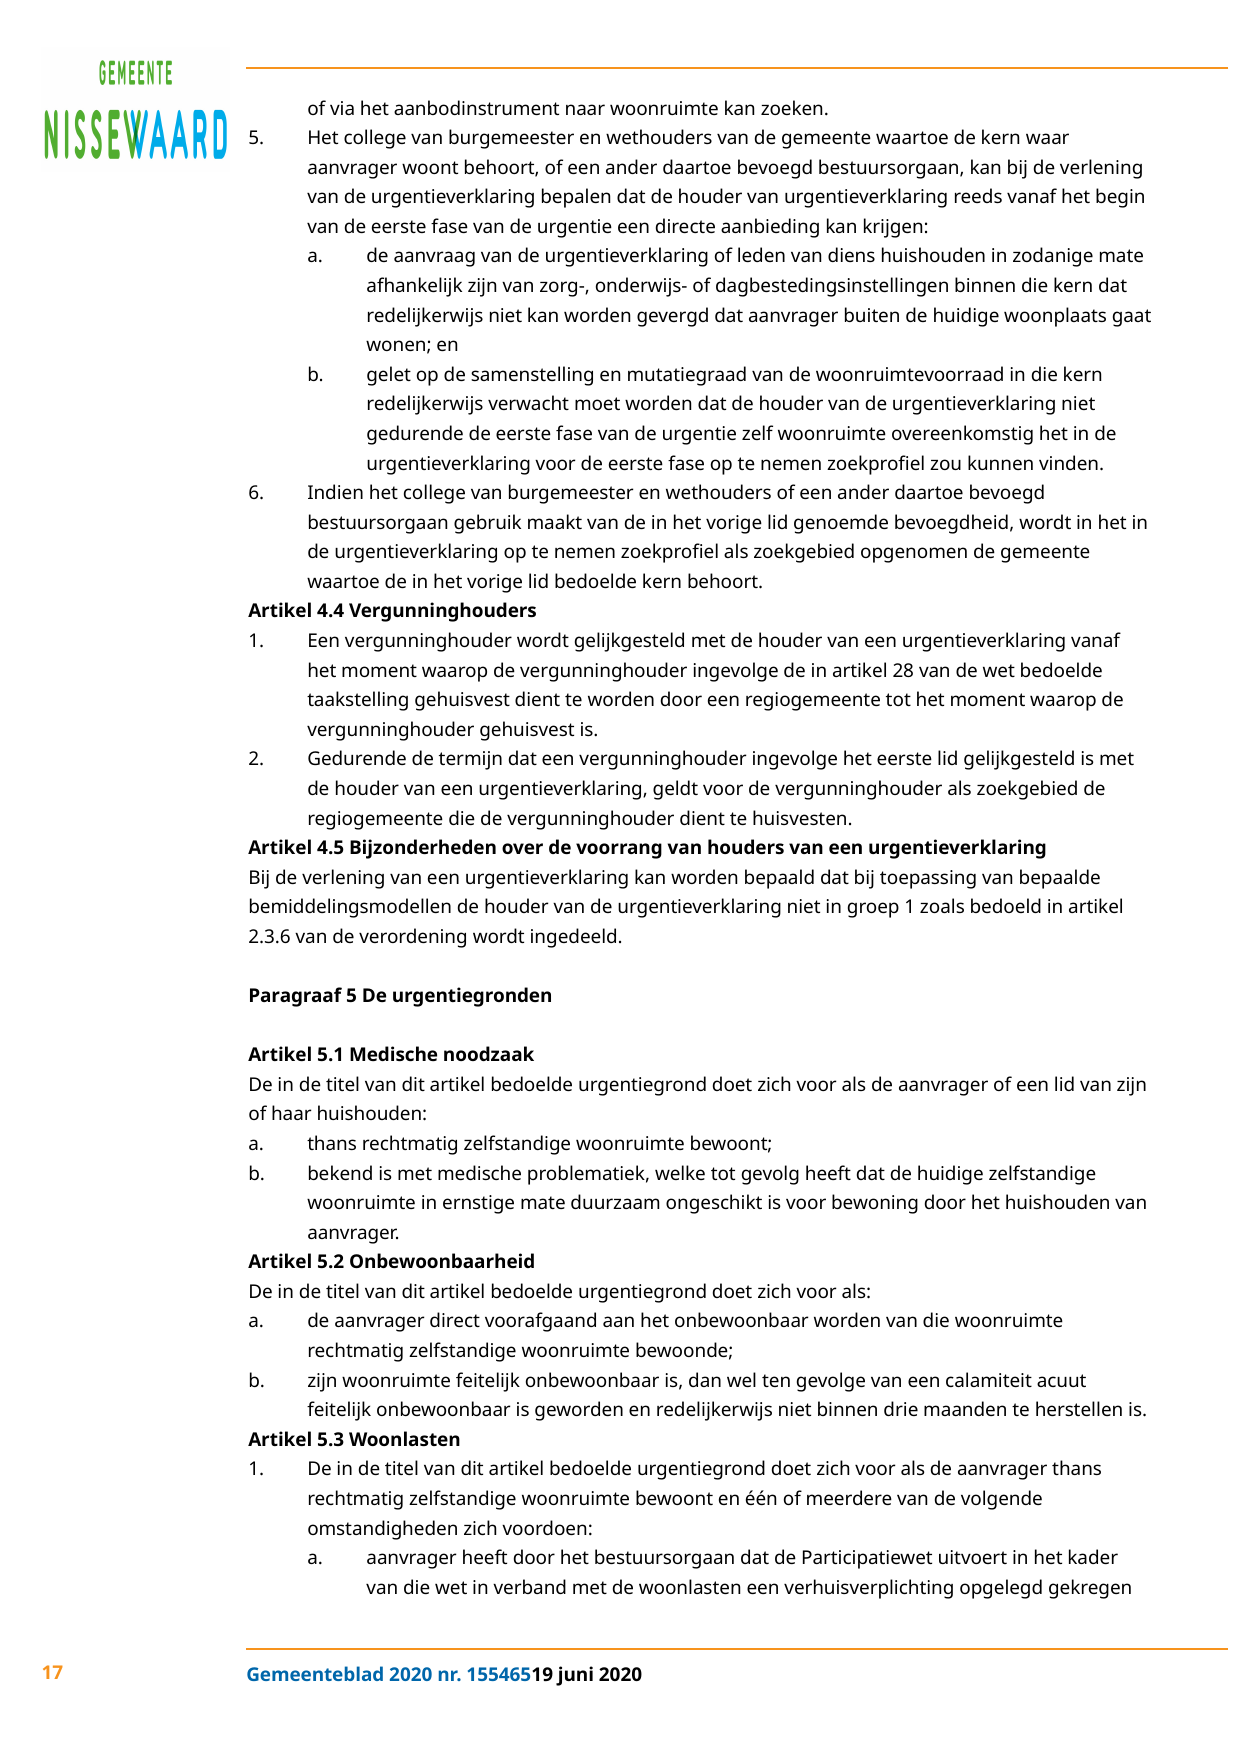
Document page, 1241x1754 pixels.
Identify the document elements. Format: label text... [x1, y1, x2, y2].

picture [41, 47, 231, 172]
text Paragraaf 5 De urgentiegronden [248, 982, 1152, 1008]
text Artikel 4.4 Vergunninghouders [248, 598, 1152, 623]
text Artikel 5.1 Medische noodzaak [248, 1041, 1152, 1067]
list bekend is met medische problematiek, welke tot gevolg heeft dat de huidige zelfstandige woonruimte in ernstige mate duurzaam ongeschikt is voor bewoning door het huishouden van aanvrager. [248, 1160, 1152, 1245]
list of via het aanbodinstrument naar woonruimte kan zoeken. [248, 95, 1152, 121]
list aanvrager heeft door het bestuursorgaan dat de Participatiewet uitvoert in het kader van die wet in verband met de woonlasten een verhuisverplichting opgelegd gekregen [307, 1544, 1152, 1600]
list thans rechtmatig zelfstandige woonruimte bewoont; [248, 1130, 1152, 1156]
list gelet op de samenstelling en mutatiegraad van de woonruimtevoorraad in die kern redelijkerwijs verwacht moet worden dat de houder van de urgentieverklaring niet gedurende de eerste fase van de urgentie zelf woonruimte overeenkomstig het in de urgentieverklaring voor de eerste fase op te nemen zoekprofiel zou kunnen vinden. [307, 361, 1152, 476]
list Een vergunninghouder wordt gelijkgesteld met de houder van een urgentieverklaring vanaf het moment waarop de vergunninghouder ingevolge de in artikel 28 van de wet bedoelde taakstelling gehuisvest dient te worden door een regiogemeente tot het moment waarop de vergunninghouder gehuisvest is. [248, 627, 1152, 742]
list Gedurende de termijn dat een vergunninghouder ingevolge het eerste lid gelijkgesteld is met de houder van een urgentieverklaring, geldt voor de vergunninghouder als zoekgebied de regiogemeente die de vergunninghouder dient te huisvesten. [248, 746, 1152, 831]
list de aanvrager direct voorafgaand aan het onbewoonbaar worden van die woonruimte rechtmatig zelfstandige woonruimte bewoonde; [248, 1308, 1152, 1363]
text Artikel 4.5 Bijzonderheden over de voorrang van houders van een urgentieverklaring [248, 834, 1152, 860]
list De in de titel van dit artikel bedoelde urgentiegrond doet zich voor als de aanvrager thans rechtmatig zelfstandige woonruimte bewoont en één of meerdere van de volgende omstandigheden zich voordoen: [248, 1456, 1152, 1541]
list Indien het college van burgemeester en wethouders of een ander daartoe bevoegd bestuursorgaan gebruik maakt van de in het vorige lid genoemde bevoegdheid, wordt in het in de urgentieverklaring op te nemen zoekprofiel als zoekgebied opgenomen de gemeente waartoe de in het vorige lid bedoelde kern behoort. [248, 479, 1152, 594]
text Artikel 5.3 Woonlasten [248, 1426, 1152, 1452]
text De in de titel van dit artikel bedoelde urgentiegrond doet zich voor als de aanvrager of een lid van zijn of haar huishouden: [248, 1071, 1152, 1126]
text De in de titel van dit artikel bedoelde urgentiegrond doet zich voor als: [248, 1278, 1152, 1304]
list Het college van burgemeester en wethouders van de gemeente waartoe de kern waar aanvrager woont behoort, of een ander daartoe bevoegd bestuursorgaan, kan bij de verlening van de urgentieverklaring bepalen dat de houder van urgentieverklaring reeds vanaf het begin van de eerste fase van de urgentie een directe aanbieding kan krijgen: [248, 124, 1152, 239]
list zijn woonruimte feitelijk onbewoonbaar is, dan wel ten gevolge van een calamiteit acuut feitelijk onbewoonbaar is geworden en redelijkerwijs niet binnen drie maanden te herstellen is. [248, 1367, 1152, 1422]
text Artikel 5.2 Onbewoonbaarheid [248, 1248, 1152, 1274]
list de aanvraag van de urgentieverklaring of leden van diens huishouden in zodanige mate afhankelijk zijn van zorg-, onderwijs- of dagbestedingsinstellingen binnen die kern dat redelijkerwijs niet kan worden gevergd dat aanvrager buiten de huidige woonplaats gaat wonen; en [307, 243, 1152, 357]
text Bij de verlening van een urgentieverklaring kan worden bepaald dat bij toepassing van bepaalde bemiddelingsmodellen de houder van de urgentieverklaring niet in groep 1 zoals bedoeld in artikel 2.3.6 van de verordening wordt ingedeeld. [248, 864, 1152, 949]
